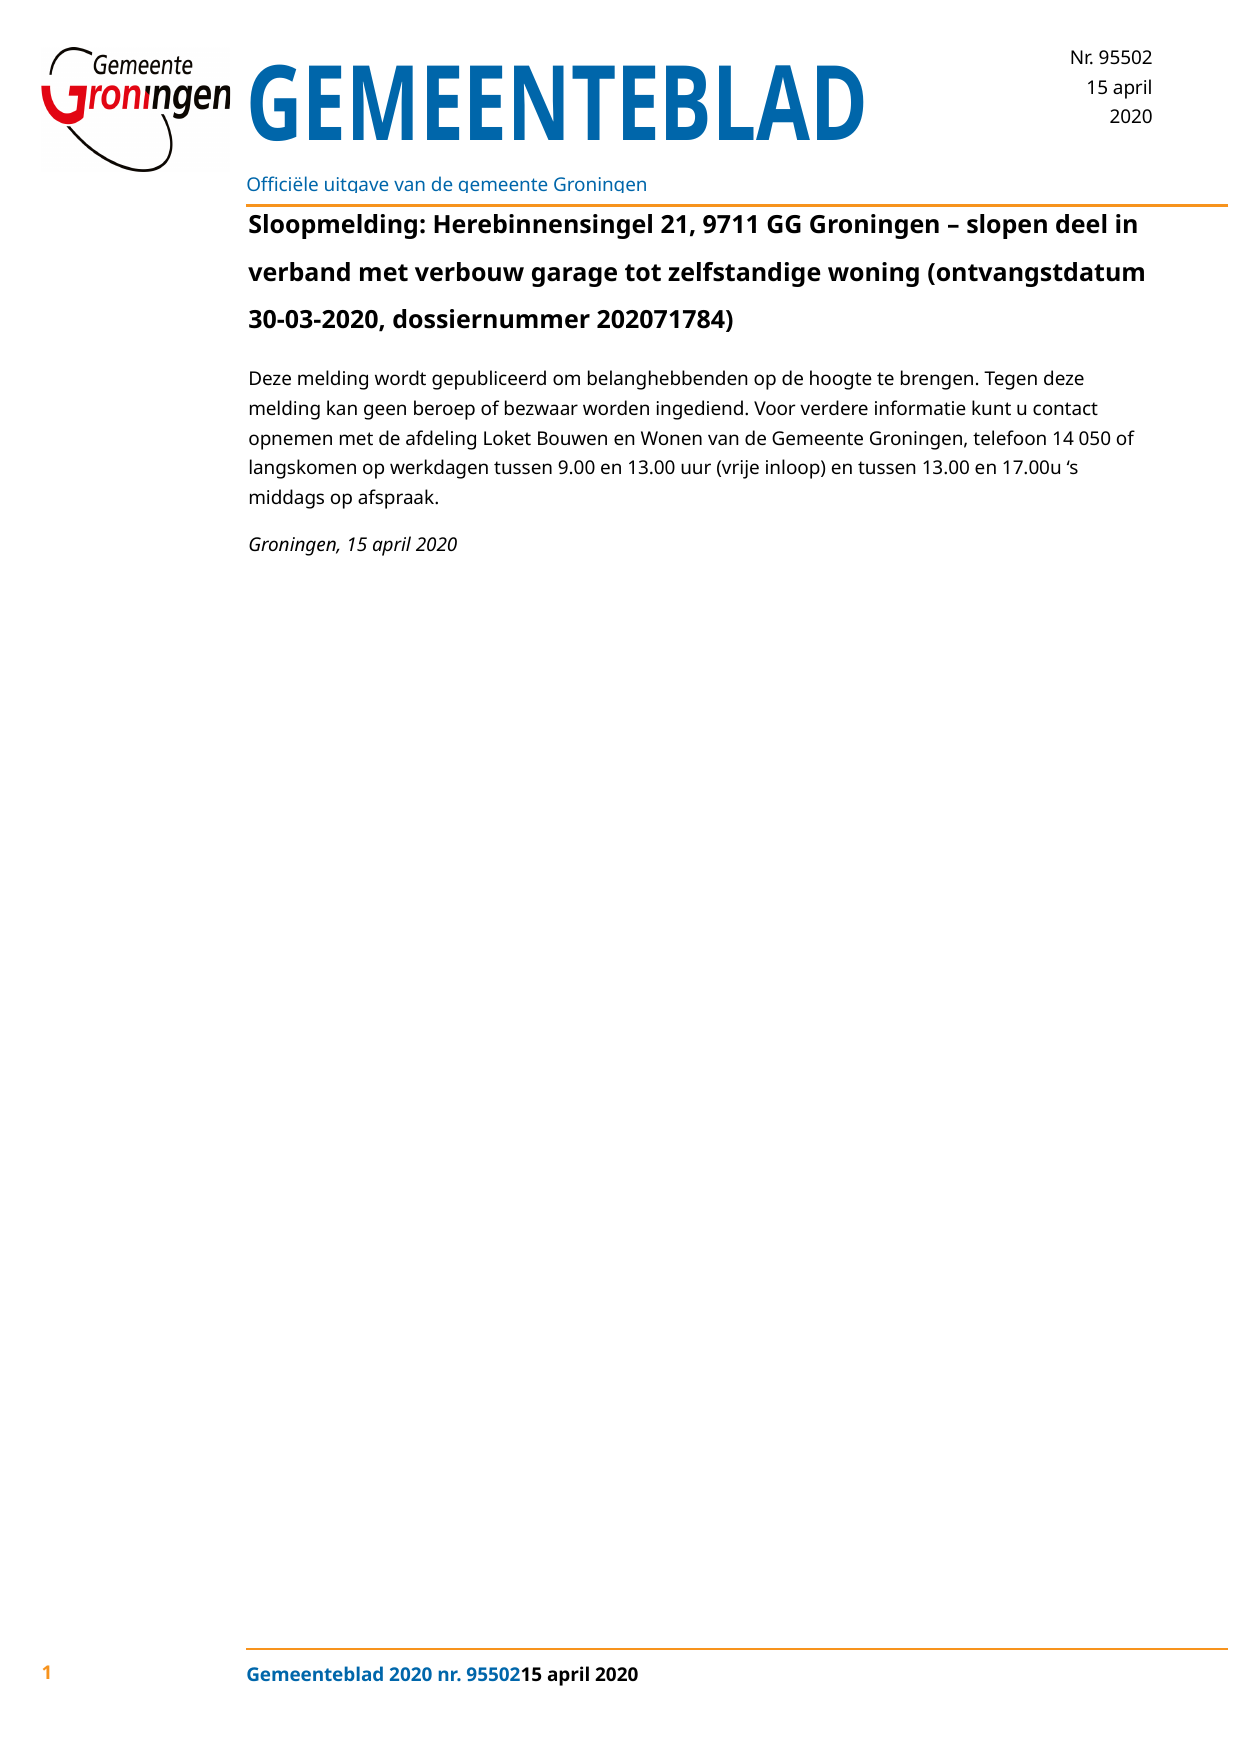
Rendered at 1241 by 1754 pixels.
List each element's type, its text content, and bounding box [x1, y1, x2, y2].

picture [41, 47, 231, 172]
text Sloopmelding: Herebinnensingel 21, 9711 GG Groningen – slopen deel in verband met verbouw garage tot zelfstandige woning (ontvangstdatum 30-03-2020, dossiernummer 202071784) [248, 207, 1152, 336]
text Deze melding wordt gepubliceerd om belanghebbenden op de hoogte te brengen. Tegen deze melding kan geen beroep of bezwaar worden ingediend. Voor verdere informatie kunt u contact opnemen met de afdeling Loket Bouwen en Wonen van de Gemeente Groningen, telefoon 14 050 of langskomen op werkdagen tussen 9.00 en 13.00 uur (vrije inloop) en tussen 13.00 en 17.00u ‘s middags op afspraak. [248, 366, 1152, 509]
text Groningen, 15 april 2020 [248, 532, 1152, 557]
